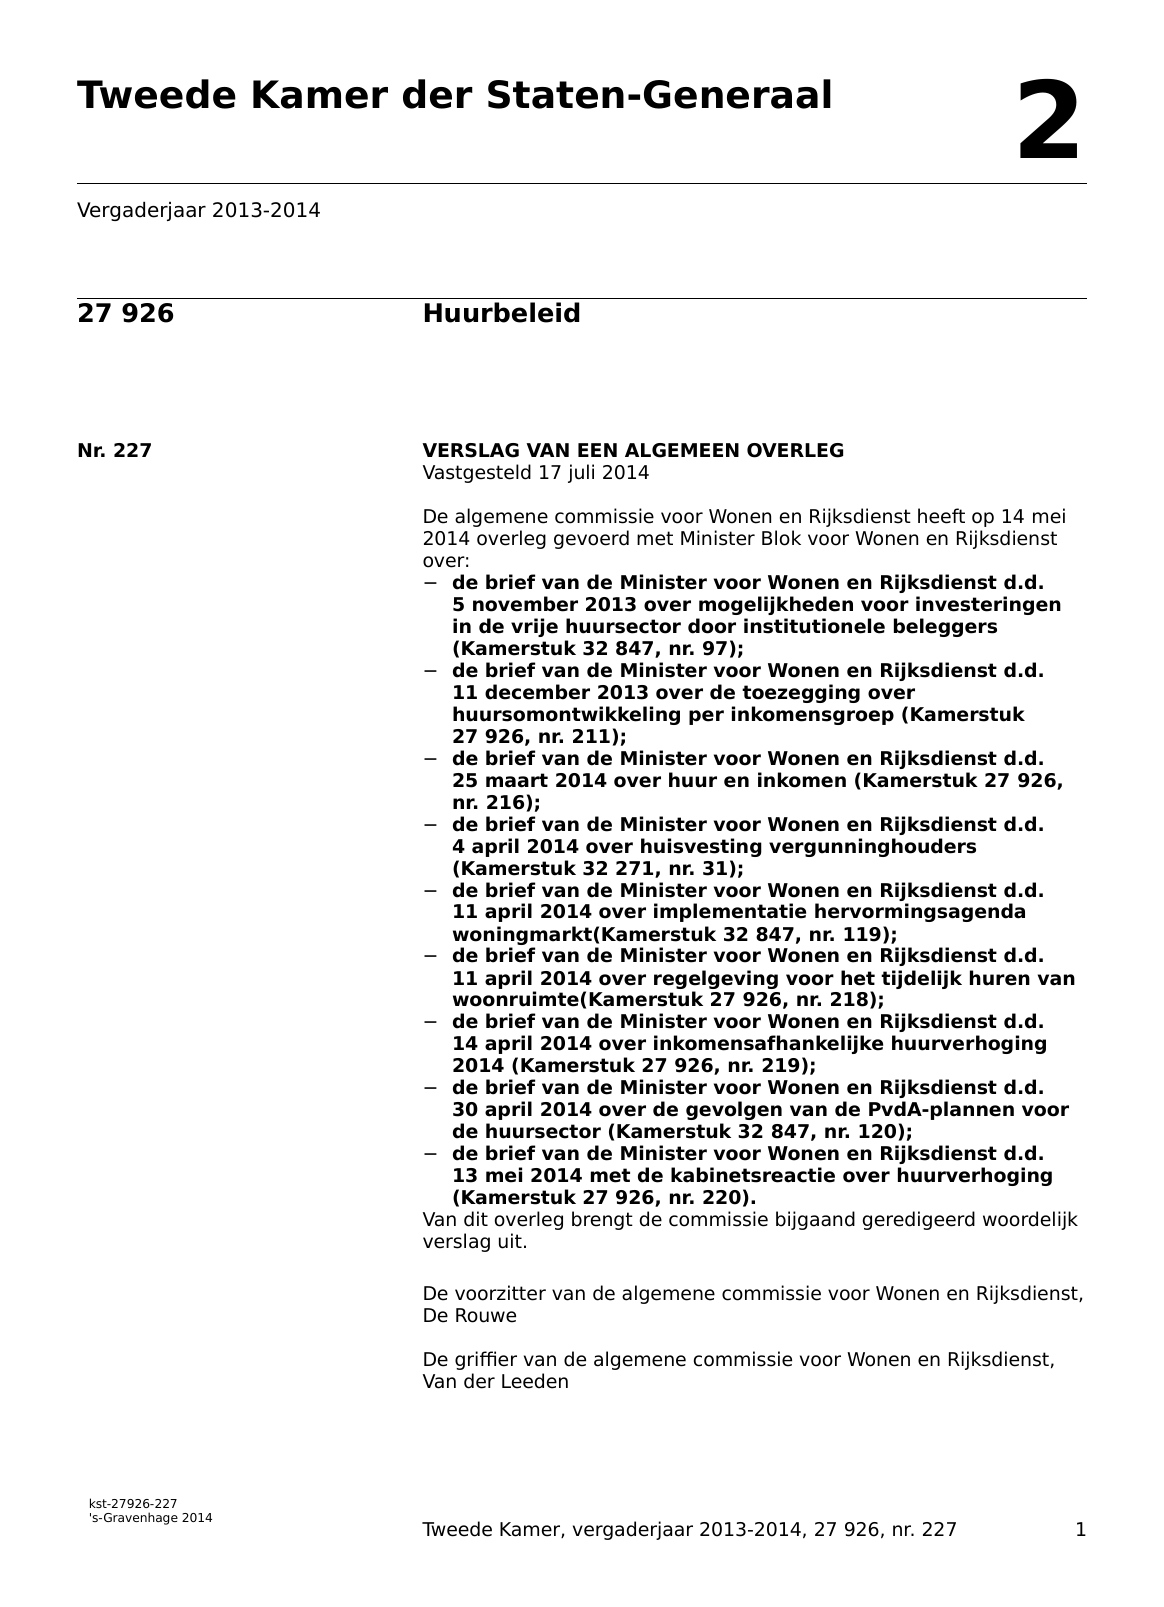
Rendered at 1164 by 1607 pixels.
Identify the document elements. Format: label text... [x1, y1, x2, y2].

text Vastgesteld 17 juli 2014 [422, 462, 1087, 484]
table_cell Vergaderjaar 2013-2014 [77, 184, 1087, 298]
text − de brief van de Minister voor Wonen en Rijksdienst d.d. 4 april 2014 over huisvesting vergunninghouders (Kamerstuk 32 271, nr. 31); [422, 813, 1087, 879]
text Van dit overleg brengt de commissie bijgaand geredigeerd woordelijk verslag uit. [422, 1209, 1087, 1253]
text − de brief van de Minister voor Wonen en Rijksdienst d.d. 14 april 2014 over inkomensafhankelijke huurverhoging 2014 (Kamerstuk 27 926, nr. 219); [422, 1011, 1087, 1077]
text − de brief van de Minister voor Wonen en Rijksdienst d.d. 30 april 2014 over de gevolgen van de PvdA-plannen voor de huursector (Kamerstuk 32 847, nr. 120); [422, 1077, 1087, 1143]
subtitle 27 926 Huurbeleid [77, 299, 1087, 329]
text De algemene commissie voor Wonen en Rijksdienst heeft op 14 mei 2014 overleg gevoerd met Minister Blok voor Wonen en Rijksdienst over: [422, 506, 1087, 572]
subtitle Nr. 227 VERSLAG VAN EEN ALGEMEEN OVERLEG [77, 440, 1087, 462]
table_header 2 [886, 59, 1087, 183]
text − de brief van de Minister voor Wonen en Rijksdienst d.d. 11 december 2013 over de toezegging over huursomontwikkeling per inkomensgroep (Kamerstuk 27 926, nr. 211); [422, 660, 1087, 748]
text De griffier van de algemene commissie voor Wonen en Rijksdienst, Van der Leeden [422, 1349, 1087, 1393]
text − de brief van de Minister voor Wonen en Rijksdienst d.d. 11 april 2014 over implementatie hervormingsagenda woningmarkt(Kamerstuk 32 847, nr. 119); [422, 879, 1087, 945]
text De voorzitter van de algemene commissie voor Wonen en Rijksdienst, De Rouwe [422, 1283, 1087, 1327]
text − de brief van de Minister voor Wonen en Rijksdienst d.d. 5 november 2013 over mogelijkheden voor investeringen in de vrije huursector door institutionele beleggers (Kamerstuk 32 847, nr. 97); [422, 572, 1087, 660]
table_header Tweede Kamer der Staten-Generaal [77, 59, 886, 183]
text kst-27926-227 [88, 1497, 323, 1511]
text − de brief van de Minister voor Wonen en Rijksdienst d.d. 11 april 2014 over regelgeving voor het tijdelijk huren van woonruimte(Kamerstuk 27 926, nr. 218); [422, 945, 1087, 1011]
text − de brief van de Minister voor Wonen en Rijksdienst d.d. 25 maart 2014 over huur en inkomen (Kamerstuk 27 926, nr. 216); [422, 748, 1087, 813]
text 's-Gravenhage 2014 [88, 1511, 323, 1525]
text − de brief van de Minister voor Wonen en Rijksdienst d.d. 13 mei 2014 met de kabinetsreactie over huurverhoging (Kamerstuk 27 926, nr. 220). [422, 1143, 1087, 1209]
